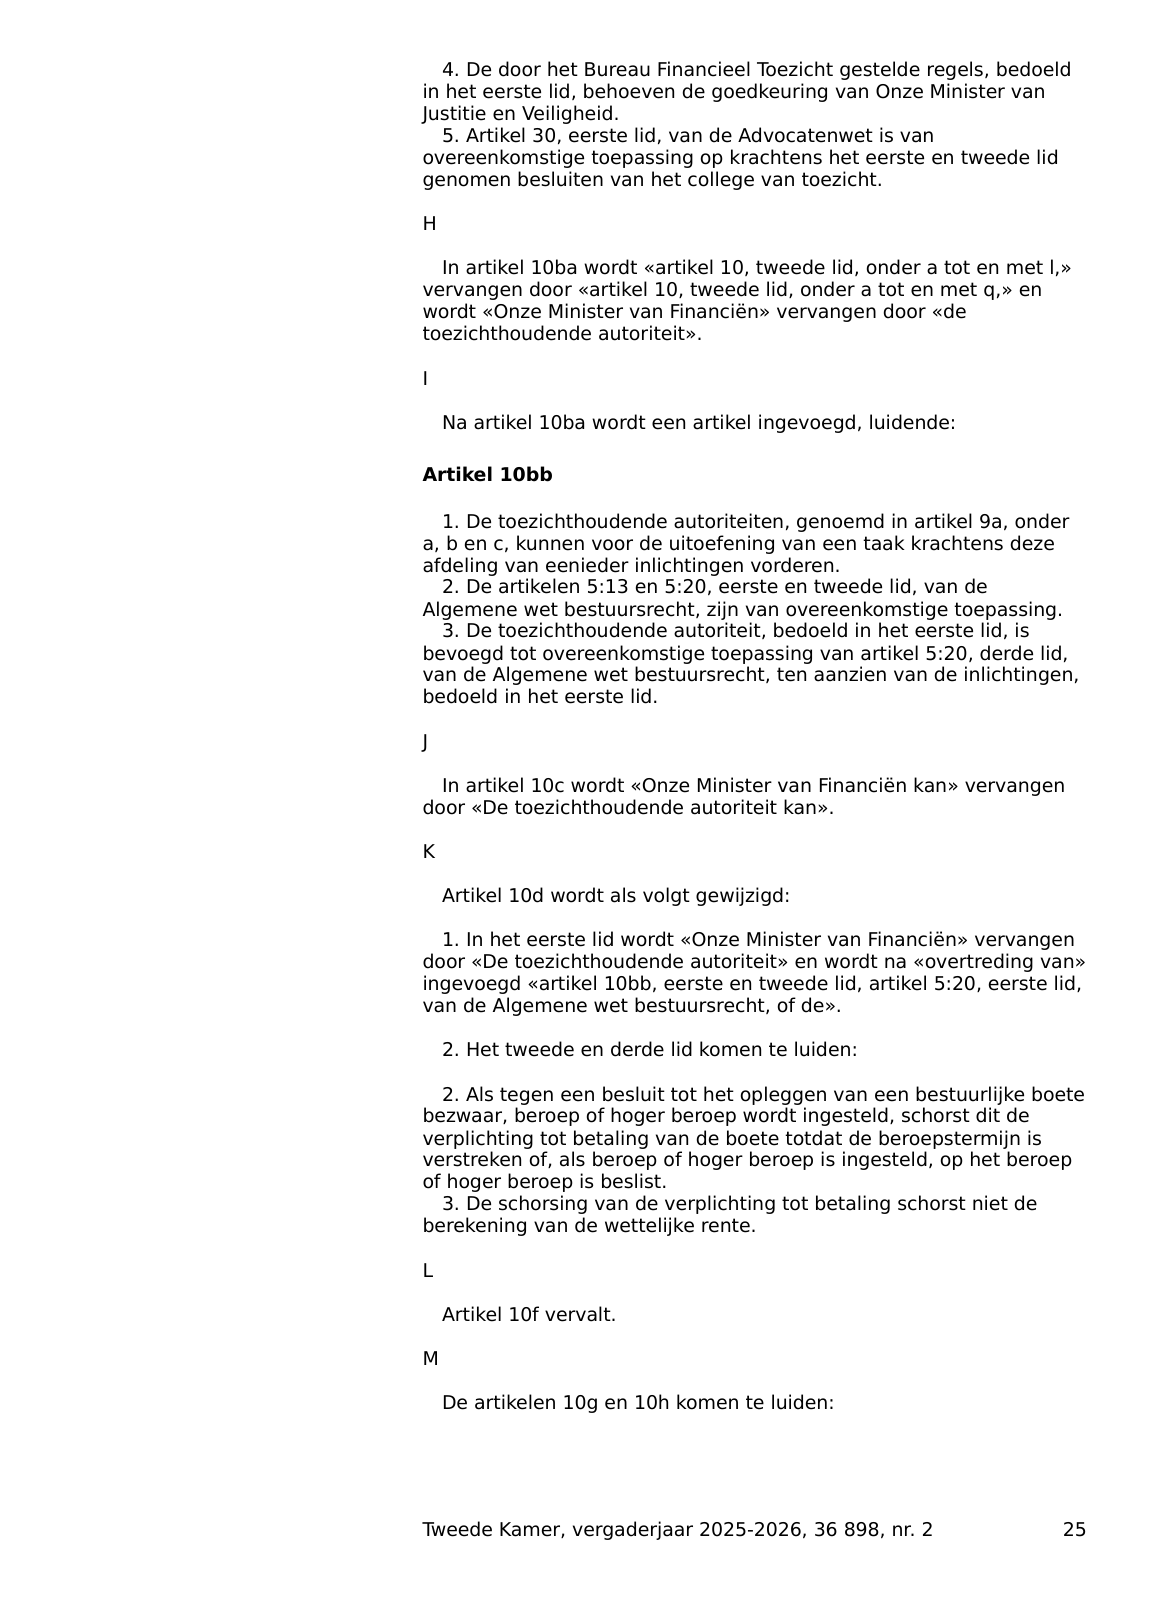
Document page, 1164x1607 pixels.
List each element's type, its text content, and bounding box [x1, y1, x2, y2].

text 3. De toezichthoudende autoriteit, bedoeld in het eerste lid, is bevoegd tot overeenkomstige toepassing van artikel 5:20, derde lid, van de Algemene wet bestuursrecht, ten aanzien van de inlichtingen, bedoeld in het eerste lid. [422, 620, 1087, 708]
text 4. De door het Bureau Financieel Toezicht gestelde regels, bedoeld in het eerste lid, behoeven de goedkeuring van Onze Minister van Justitie en Veiligheid. [422, 59, 1087, 125]
text Na artikel 10ba wordt een artikel ingevoegd, luidende: [422, 412, 1087, 433]
text In artikel 10c wordt «Onze Minister van Financiën kan» vervangen door «De toezichthoudende autoriteit kan». [422, 775, 1087, 819]
text M [422, 1348, 1087, 1370]
text Artikel 10d wordt als volgt gewijzigd: [422, 885, 1087, 907]
text 1. De toezichthoudende autoriteiten, genoemd in artikel 9a, onder a, b en c, kunnen voor de uitoefening van een taak krachtens deze afdeling van eenieder inlichtingen vorderen. [422, 511, 1087, 576]
text I [422, 367, 1087, 389]
text 2. Het tweede en derde lid komen te luiden: [422, 1039, 1087, 1061]
text K [422, 841, 1087, 863]
subtitle Artikel 10bb [422, 463, 1087, 486]
text 1. In het eerste lid wordt «Onze Minister van Financiën» vervangen door «De toezichthoudende autoriteit» en wordt na «overtreding van» ingevoegd «artikel 10bb, eerste en tweede lid, artikel 5:20, eerste lid, van de Algemene wet bestuursrecht, of de». [422, 929, 1087, 1017]
text 2. De artikelen 5:13 en 5:20, eerste en tweede lid, van de Algemene wet bestuursrecht, zijn van overeenkomstige toepassing. [422, 576, 1087, 620]
text Artikel 10f vervalt. [422, 1304, 1087, 1326]
text De artikelen 10g en 10h komen te luiden: [422, 1392, 1087, 1414]
text 3. De schorsing van de verplichting tot betaling schorst niet de berekening van de wettelijke rente. [422, 1193, 1087, 1237]
text H [422, 213, 1087, 235]
text 5. Artikel 30, eerste lid, van de Advocatenwet is van overeenkomstige toepassing op krachtens het eerste en tweede lid genomen besluiten van het college van toezicht. [422, 125, 1087, 191]
text L [422, 1259, 1087, 1281]
text J [422, 731, 1087, 752]
text 2. Als tegen een besluit tot het opleggen van een bestuurlijke boete bezwaar, beroep of hoger beroep wordt ingesteld, schorst dit de verplichting tot betaling van de boete totdat de beroepstermijn is verstreken of, als beroep of hoger beroep is ingesteld, op het beroep of hoger beroep is beslist. [422, 1083, 1087, 1193]
text In artikel 10ba wordt «artikel 10, tweede lid, onder a tot en met l,» vervangen door «artikel 10, tweede lid, onder a tot en met q,» en wordt «Onze Minister van Financiën» vervangen door «de toezichthoudende autoriteit». [422, 257, 1087, 345]
